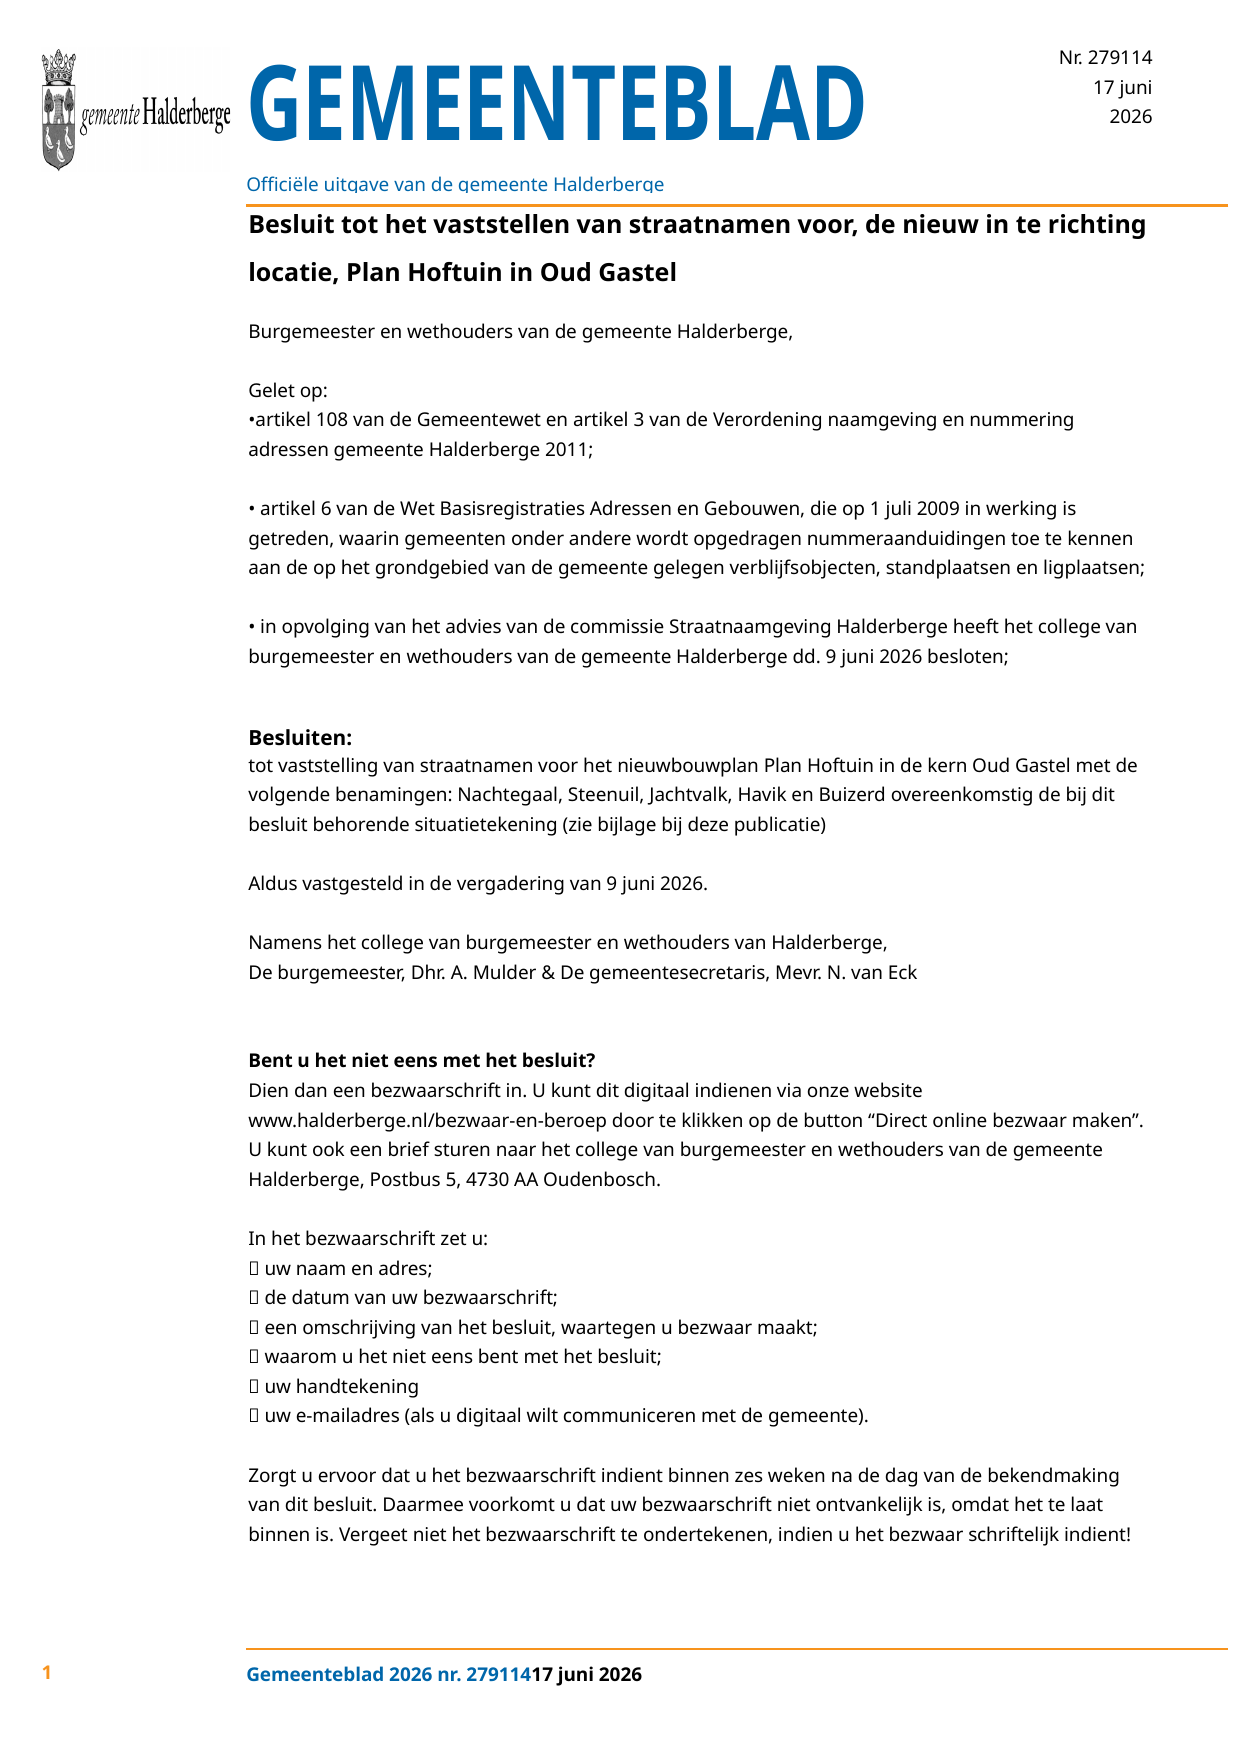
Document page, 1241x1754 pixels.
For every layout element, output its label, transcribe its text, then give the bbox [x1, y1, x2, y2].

text De burgemeester, Dhr. A. Mulder & De gemeentesecretaris, Mevr. N. van Eck [248, 959, 1152, 984]
text Dien dan een bezwaarschrift in. U kunt dit digitaal indienen via onze website www.halderberge.nl/bezwaar-en-beroep door te klikken op de button “Direct online bezwaar maken”. U kunt ook een brief sturen naar het college van burgemeester en wethouders van de gemeente Halderberge, Postbus 5, 4730 AA Oudenbosch. [248, 1077, 1152, 1192]
text  de datum van uw bezwaarschrift; [248, 1284, 1152, 1310]
text •artikel 108 van de Gemeentewet en artikel 3 van de Verordening naamgeving en nummering adressen gemeente Halderberge 2011; [248, 407, 1152, 462]
text  waarom u het niet eens bent met het besluit; [248, 1343, 1152, 1369]
text Burgemeester en wethouders van de gemeente Halderberge, [248, 318, 1152, 344]
text  uw e-mailadres (als u digitaal wilt communiceren met de gemeente). [248, 1403, 1152, 1428]
text Zorgt u ervoor dat u het bezwaarschrift indient binnen zes weken na de dag van de bekendmaking van dit besluit. Daarmee voorkomt u dat uw bezwaarschrift niet ontvankelijk is, omdat het te laat binnen is. Vergeet niet het bezwaarschrift te ondertekenen, indien u het bezwaar schriftelijk indient! [248, 1462, 1152, 1547]
text Bent u het niet eens met het besluit? [248, 1048, 1152, 1073]
picture [41, 47, 231, 172]
text  een omschrijving van het besluit, waartegen u bezwaar maakt; [248, 1314, 1152, 1339]
text Besluit tot het vaststellen van straatnamen voor, de nieuw in te richting locatie, Plan Hoftuin in Oud Gastel [248, 207, 1152, 288]
text tot vaststelling van straatnamen voor het nieuwbouwplan Plan Hoftuin in de kern Oud Gastel met de volgende benamingen: Nachtegaal, Steenuil, Jachtvalk, Havik en Buizerd overeenkomstig de bij dit besluit behorende situatietekening (zie bijlage bij deze publicatie) [248, 752, 1152, 837]
text  uw handtekening [248, 1373, 1152, 1399]
text  uw naam en adres; [248, 1255, 1152, 1280]
text Besluiten: [248, 723, 1152, 752]
text Aldus vastgesteld in de vergadering van 9 juni 2026. [248, 870, 1152, 896]
text • artikel 6 van de Wet Basisregistraties Adressen en Gebouwen, die op 1 juli 2009 in werking is getreden, waarin gemeenten onder andere wordt opgedragen nummeraanduidingen toe te kennen aan de op het grondgebied van de gemeente gelegen verblijfsobjecten, standplaatsen en ligplaatsen; [248, 495, 1152, 580]
text In het bezwaarschrift zet u: [248, 1225, 1152, 1251]
text Gelet op: [248, 377, 1152, 403]
text Namens het college van burgemeester en wethouders van Halderberge, [248, 929, 1152, 955]
text • in opvolging van het advies van de commissie Straatnaamgeving Halderberge heeft het college van burgemeester en wethouders van de gemeente Halderberge dd. 9 juni 2026 besloten; [248, 614, 1152, 669]
